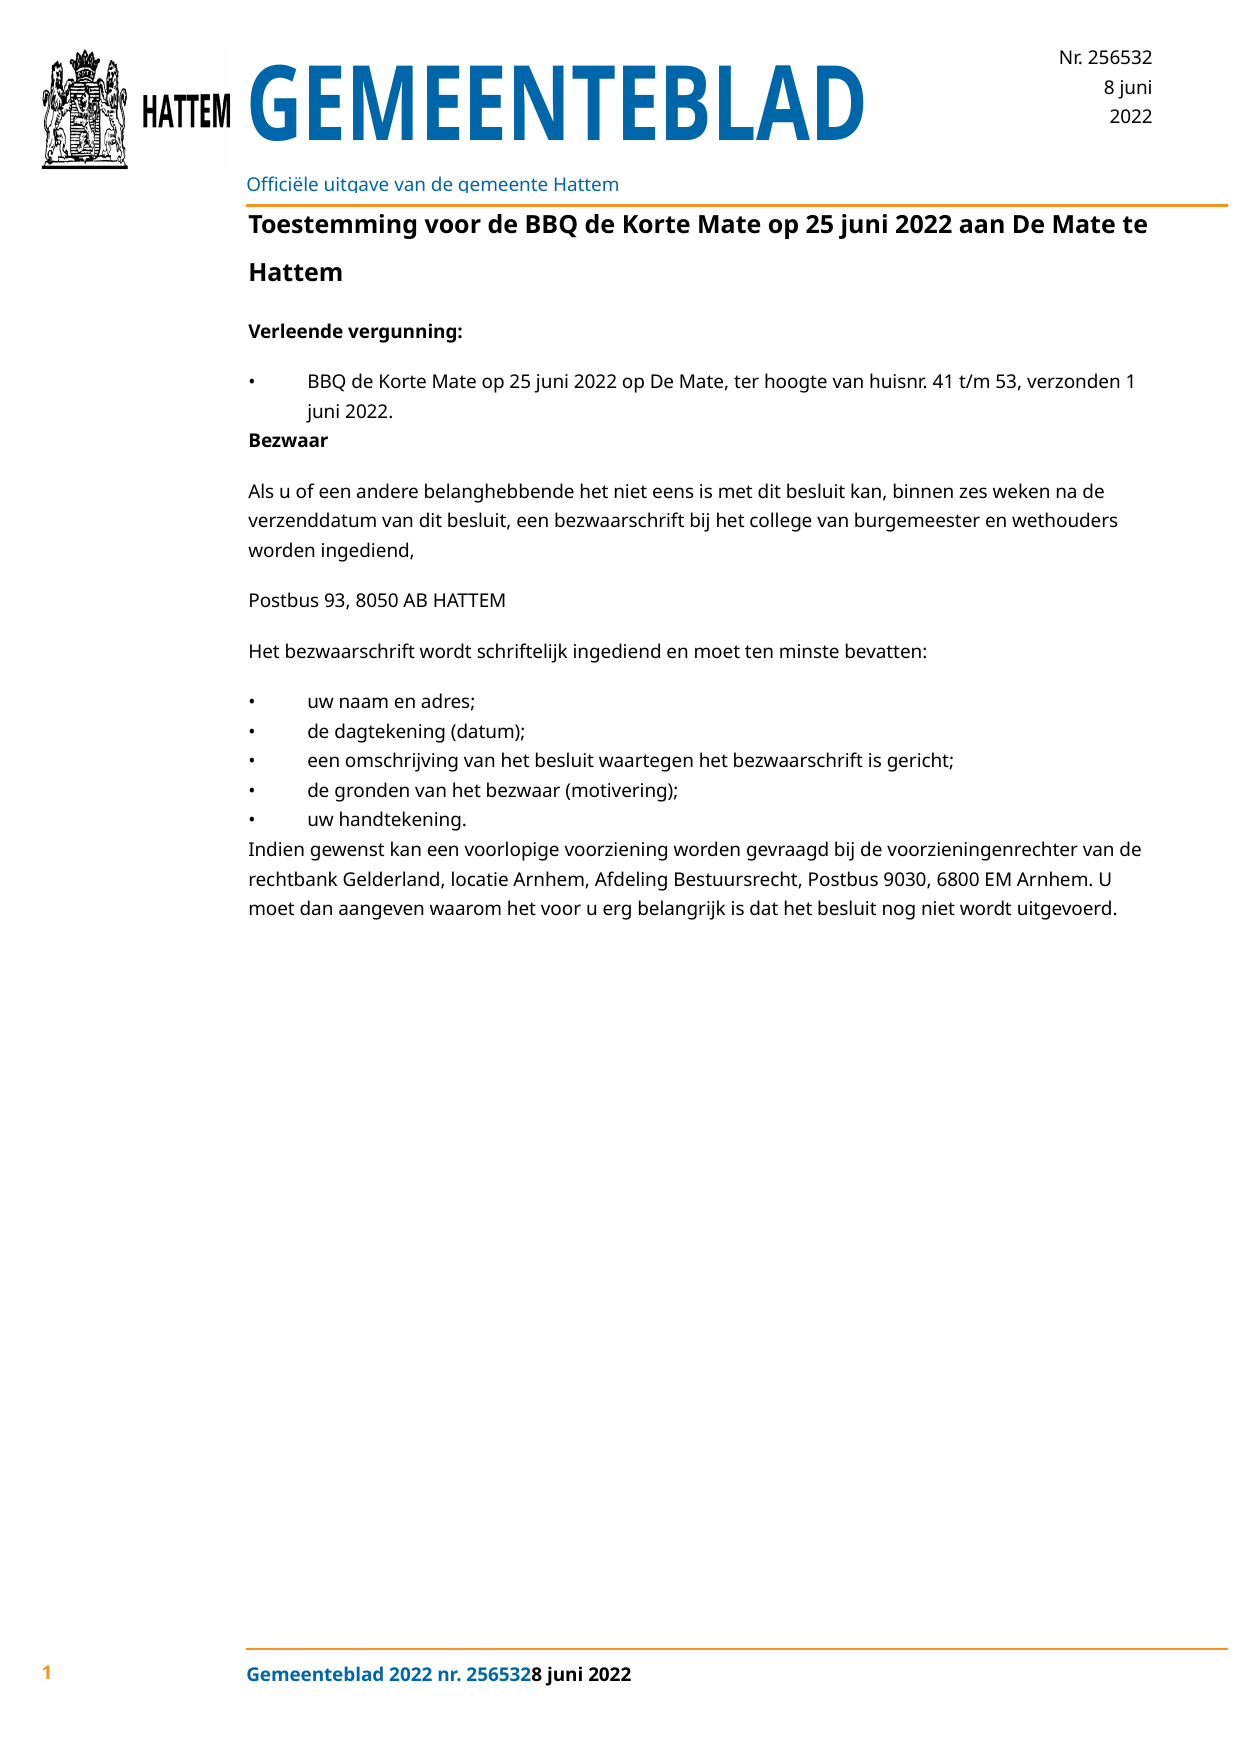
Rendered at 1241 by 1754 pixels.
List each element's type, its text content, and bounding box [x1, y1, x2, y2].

list de dagtekening (datum); [248, 718, 1152, 744]
list de gronden van het bezwaar (motivering); [248, 777, 1152, 803]
text Toestemming voor de BBQ de Korte Mate op 25 juni 2022 aan De Mate te Hattem [248, 207, 1152, 288]
text Verleende vergunning: [248, 318, 1152, 344]
text Als u of een andere belanghebbende het niet eens is met dit besluit kan, binnen zes weken na de verzenddatum van dit besluit, een bezwaarschrift bij het college van burgemeester en wethouders worden ingediend, [248, 478, 1152, 563]
text Bezwaar [248, 427, 1152, 453]
text Indien gewenst kan een voorlopige voorziening worden gevraagd bij de voorzieningenrechter van de rechtbank Gelderland, locatie Arnhem, Afdeling Bestuursrecht, Postbus 9030, 6800 EM Arnhem. U moet dan aangeven waarom het voor u erg belangrijk is dat het besluit nog niet wordt uitgevoerd. [248, 836, 1152, 921]
list uw naam en adres; [248, 688, 1152, 714]
list BBQ de Korte Mate op 25 juni 2022 op De Mate, ter hoogte van huisnr. 41 t/m 53, verzonden 1 juni 2022. [248, 368, 1152, 424]
picture [41, 47, 231, 172]
list een omschrijving van het besluit waartegen het bezwaarschrift is gericht; [248, 747, 1152, 773]
text Het bezwaarschrift wordt schriftelijk ingediend en moet ten minste bevatten: [248, 638, 1152, 664]
text Postbus 93, 8050 AB HATTEM [248, 587, 1152, 613]
list uw handtekening. [248, 807, 1152, 832]
